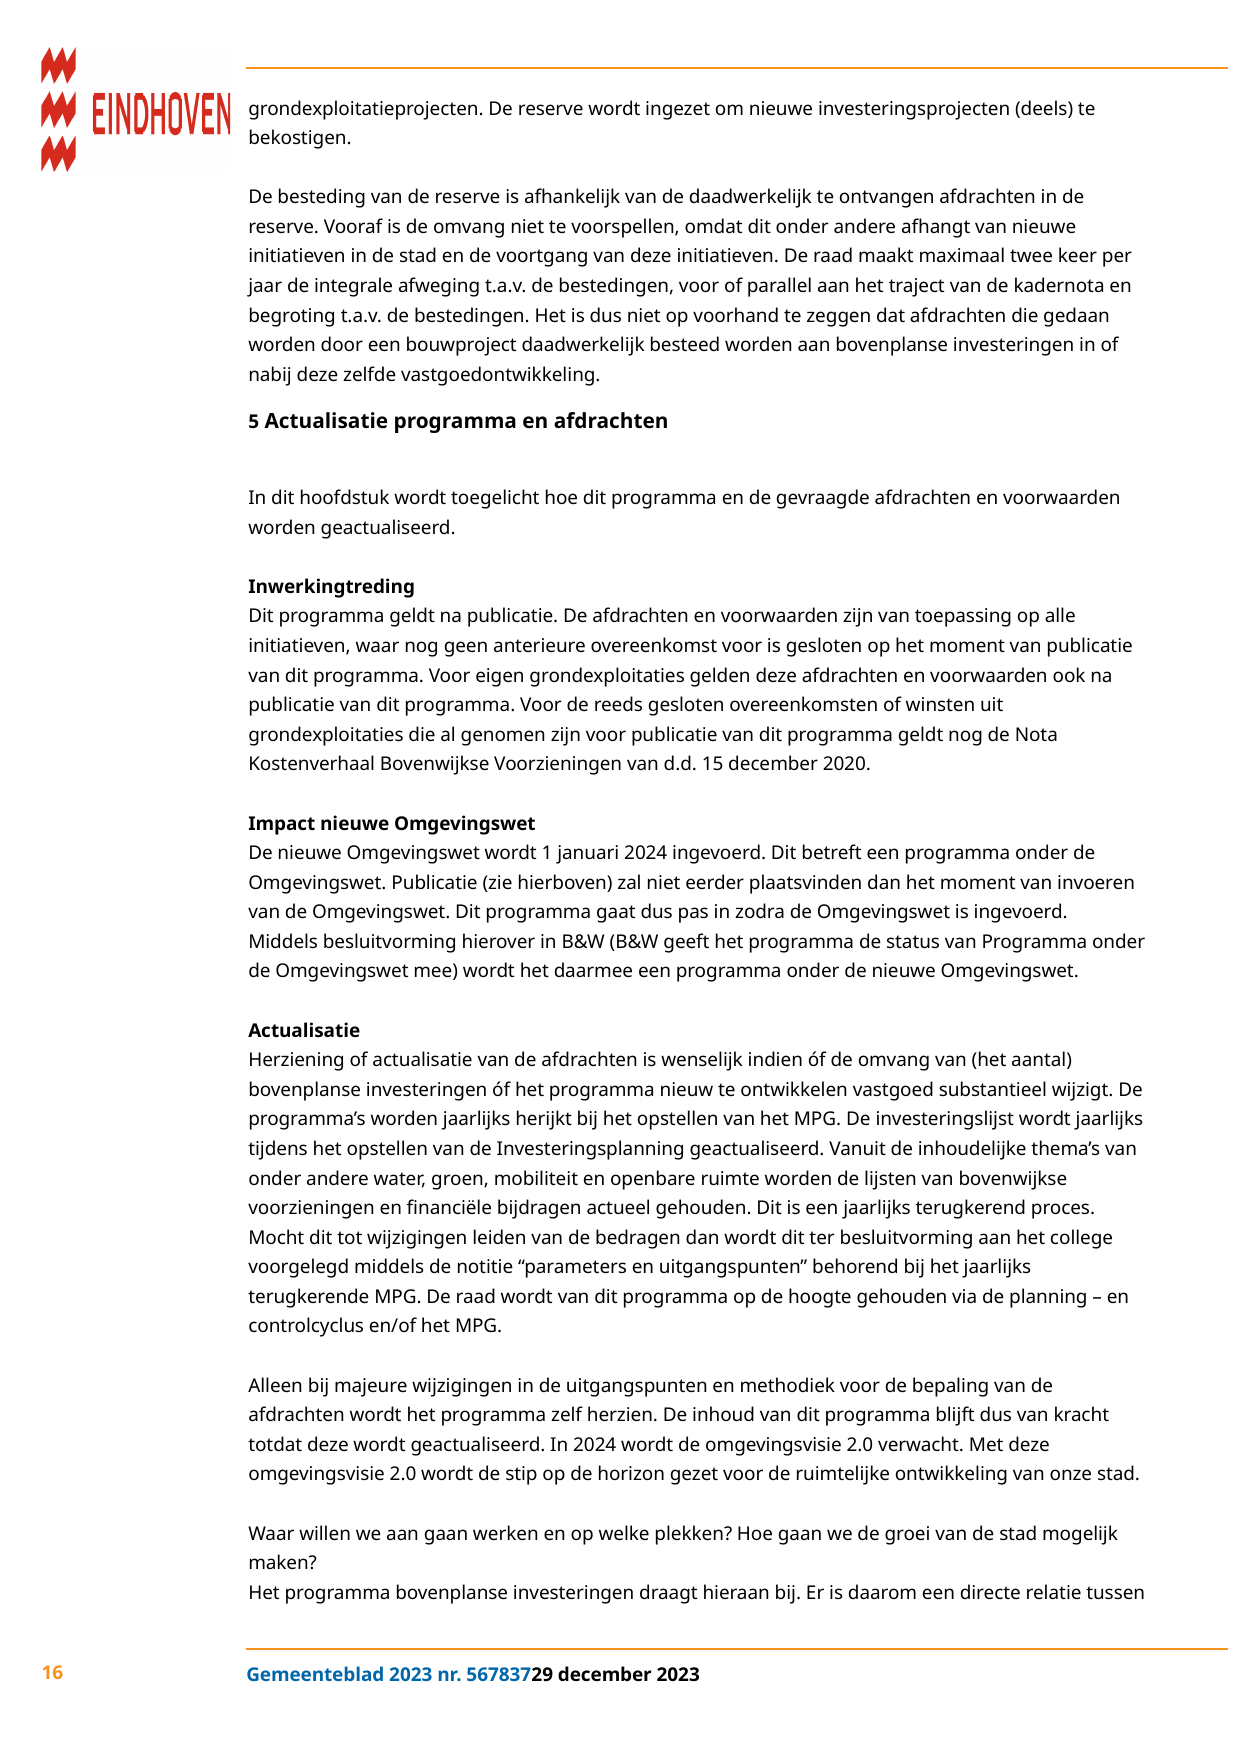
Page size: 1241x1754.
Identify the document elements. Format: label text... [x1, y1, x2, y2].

text De nieuwe Omgevingswet wordt 1 januari 2024 ingevoerd. Dit betreft een programma onder de Omgevingswet. Publicatie (zie hierboven) zal niet eerder plaatsvinden dan het moment van invoeren van de Omgevingswet. Dit programma gaat dus pas in zodra de Omgevingswet is ingevoerd. [248, 839, 1152, 924]
picture [41, 47, 231, 172]
text grondexploitatieprojecten. De reserve wordt ingezet om nieuwe investeringsprojecten (deels) te bekostigen. [248, 95, 1152, 150]
text De besteding van de reserve is afhankelijk van de daadwerkelijk te ontvangen afdrachten in de reserve. Vooraf is de omvang niet te voorspellen, omdat dit onder andere afhangt van nieuwe initiatieven in de stad en de voortgang van deze initiatieven. De raad maakt maximaal twee keer per jaar de integrale afweging t.a.v. de bestedingen, voor of parallel aan het traject van de kadernota en begroting t.a.v. de bestedingen. Het is dus niet op voorhand te zeggen dat afdrachten die gedaan worden door een bouwproject daadwerkelijk besteed worden aan bovenplanse investeringen in of nabij deze zelfde vastgoedontwikkeling. [248, 183, 1152, 387]
text Alleen bij majeure wijzigingen in de uitgangspunten en methodiek voor de bepaling van de afdrachten wordt het programma zelf herzien. De inhoud van dit programma blijft dus van kracht totdat deze wordt geactualiseerd. In 2024 wordt de omgevingsvisie 2.0 verwacht. Met deze omgevingsvisie 2.0 wordt de stip op de horizon gezet voor de ruimtelijke ontwikkeling van onze stad. [248, 1372, 1152, 1486]
text 5 Actualisatie programma en afdrachten [248, 407, 1152, 435]
text Dit programma geldt na publicatie. De afdrachten en voorwaarden zijn van toepassing op alle initiatieven, waar nog geen anterieure overeenkomst voor is gesloten op het moment van publicatie van dit programma. Voor eigen grondexploitaties gelden deze afdrachten en voorwaarden ook na publicatie van dit programma. Voor de reeds gesloten overeenkomsten of winsten uit grondexploitaties die al genomen zijn voor publicatie van dit programma geldt nog de Nota Kostenverhaal Bovenwijkse Voorzieningen van d.d. 15 december 2020. [248, 603, 1152, 776]
text Herziening of actualisatie van de afdrachten is wenselijk indien óf de omvang van (het aantal) bovenplanse investeringen óf het programma nieuw te ontwikkelen vastgoed substantieel wijzigt. De programma’s worden jaarlijks herijkt bij het opstellen van het MPG. De investeringslijst wordt jaarlijks tijdens het opstellen van de Investeringsplanning geactualiseerd. Vanuit de inhoudelijke thema’s van onder andere water, groen, mobiliteit en openbare ruimte worden de lijsten van bovenwijkse voorzieningen en financiële bijdragen actueel gehouden. Dit is een jaarlijks terugkerend proces. Mocht dit tot wijzigingen leiden van de bedragen dan wordt dit ter besluitvorming aan het college voorgelegd middels de notitie “parameters en uitgangspunten” behorend bij het jaarlijks terugkerende MPG. De raad wordt van dit programma op de hoogte gehouden via de planning – en controlcyclus en/of het MPG. [248, 1046, 1152, 1338]
text Actualisatie [248, 1017, 1152, 1043]
text Impact nieuwe Omgevingswet [248, 810, 1152, 836]
text In dit hoofdstuk wordt toegelicht hoe dit programma en de gevraagde afdrachten en voorwaarden worden geactualiseerd. [248, 484, 1152, 540]
text Waar willen we aan gaan werken en op welke plekken? Hoe gaan we de groei van de stad mogelijk maken? [248, 1520, 1152, 1575]
text Het programma bovenplanse investeringen draagt hieraan bij. Er is daarom een directe relatie tussen [248, 1579, 1152, 1605]
text Middels besluitvorming hierover in B&W (B&W geeft het programma de status van Programma onder de Omgevingswet mee) wordt het daarmee een programma onder de nieuwe Omgevingswet. [248, 928, 1152, 983]
text Inwerkingtreding [248, 573, 1152, 599]
